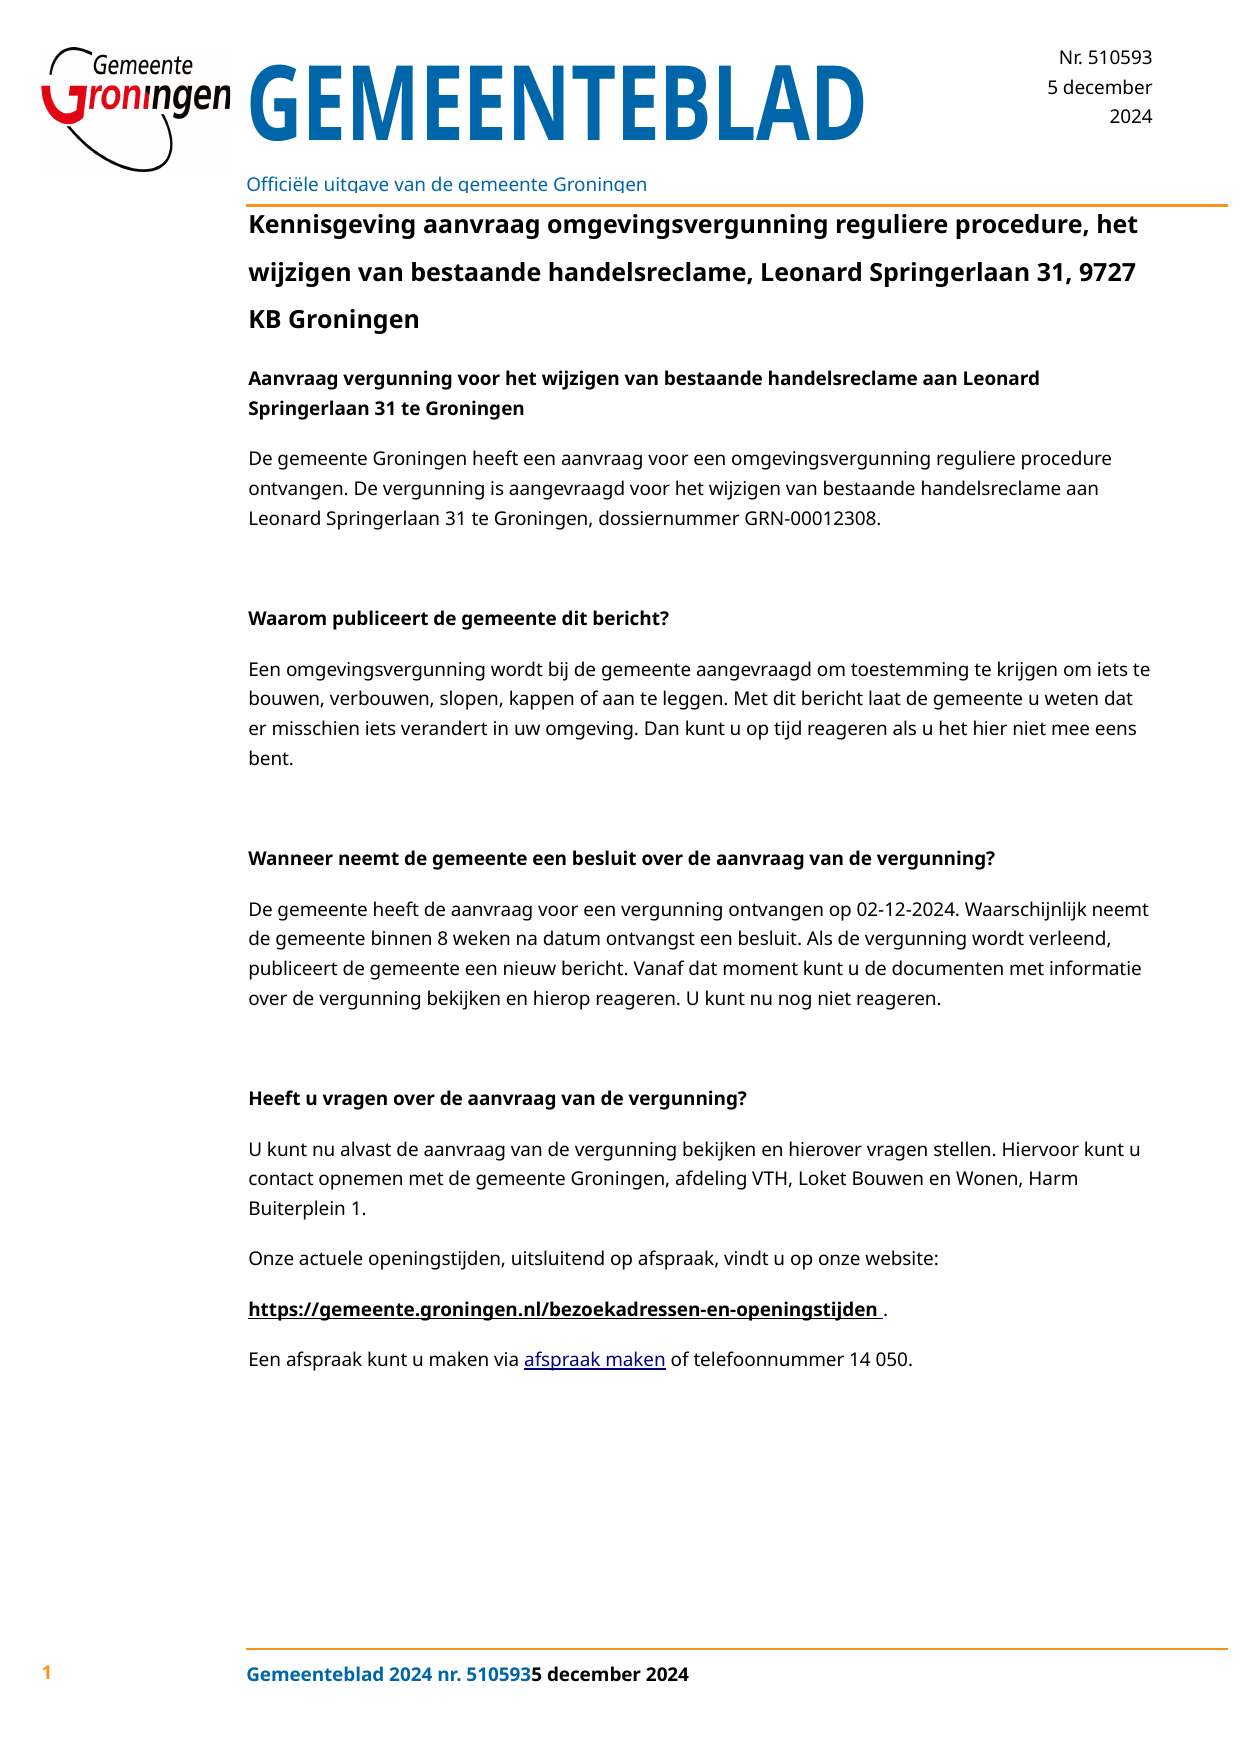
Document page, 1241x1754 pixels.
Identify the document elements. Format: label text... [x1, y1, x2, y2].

text Onze actuele openingstijden, uitsluitend op afspraak, vindt u op onze website: [248, 1246, 1152, 1271]
picture [41, 47, 231, 172]
text Aanvraag vergunning voor het wijzigen van bestaande handelsreclame aan Leonard Springerlaan 31 te Groningen [248, 366, 1152, 421]
text Heeft u vragen over de aanvraag van de vergunning? [248, 1086, 1152, 1111]
text Waarom publiceert de gemeente dit bericht? [248, 606, 1152, 631]
text De gemeente heeft de aanvraag voor een vergunning ontvangen op 02-12-2024. Waarschijnlijk neemt de gemeente binnen 8 weken na datum ontvangst een besluit. Als de vergunning wordt verleend, publiceert de gemeente een nieuw bericht. Vanaf dat moment kunt u de documenten met informatie over de vergunning bekijken en hierop reageren. U kunt nu nog niet reageren. [248, 896, 1152, 1010]
text Kennisgeving aanvraag omgevingsvergunning reguliere procedure, het wijzigen van bestaande handelsreclame, Leonard Springerlaan 31, 9727 KB Groningen [248, 207, 1152, 336]
text U kunt nu alvast de aanvraag van de vergunning bekijken en hierover vragen stellen. Hiervoor kunt u contact opnemen met de gemeente Groningen, afdeling VTH, Loket Bouwen en Wonen, Harm Buiterplein 1. [248, 1136, 1152, 1221]
text https://gemeente.groningen.nl/bezoekadressen-en-openingstijden . [248, 1296, 1152, 1322]
text Een omgevingsvergunning wordt bij de gemeente aangevraagd om toestemming te krijgen om iets te bouwen, verbouwen, slopen, kappen of aan te leggen. Met dit bericht laat de gemeente u weten dat er misschien iets verandert in uw omgeving. Dan kunt u op tijd reageren als u het hier niet mee eens bent. [248, 656, 1152, 770]
text De gemeente Groningen heeft een aanvraag voor een omgevingsvergunning reguliere procedure ontvangen. De vergunning is aangevraagd voor het wijzigen van bestaande handelsreclame aan Leonard Springerlaan 31 te Groningen, dossiernummer GRN-00012308. [248, 446, 1152, 530]
text Een afspraak kunt u maken via afspraak maken of telefoonnummer 14 050. [248, 1346, 1152, 1372]
text Wanneer neemt de gemeente een besluit over de aanvraag van de vergunning? [248, 846, 1152, 871]
